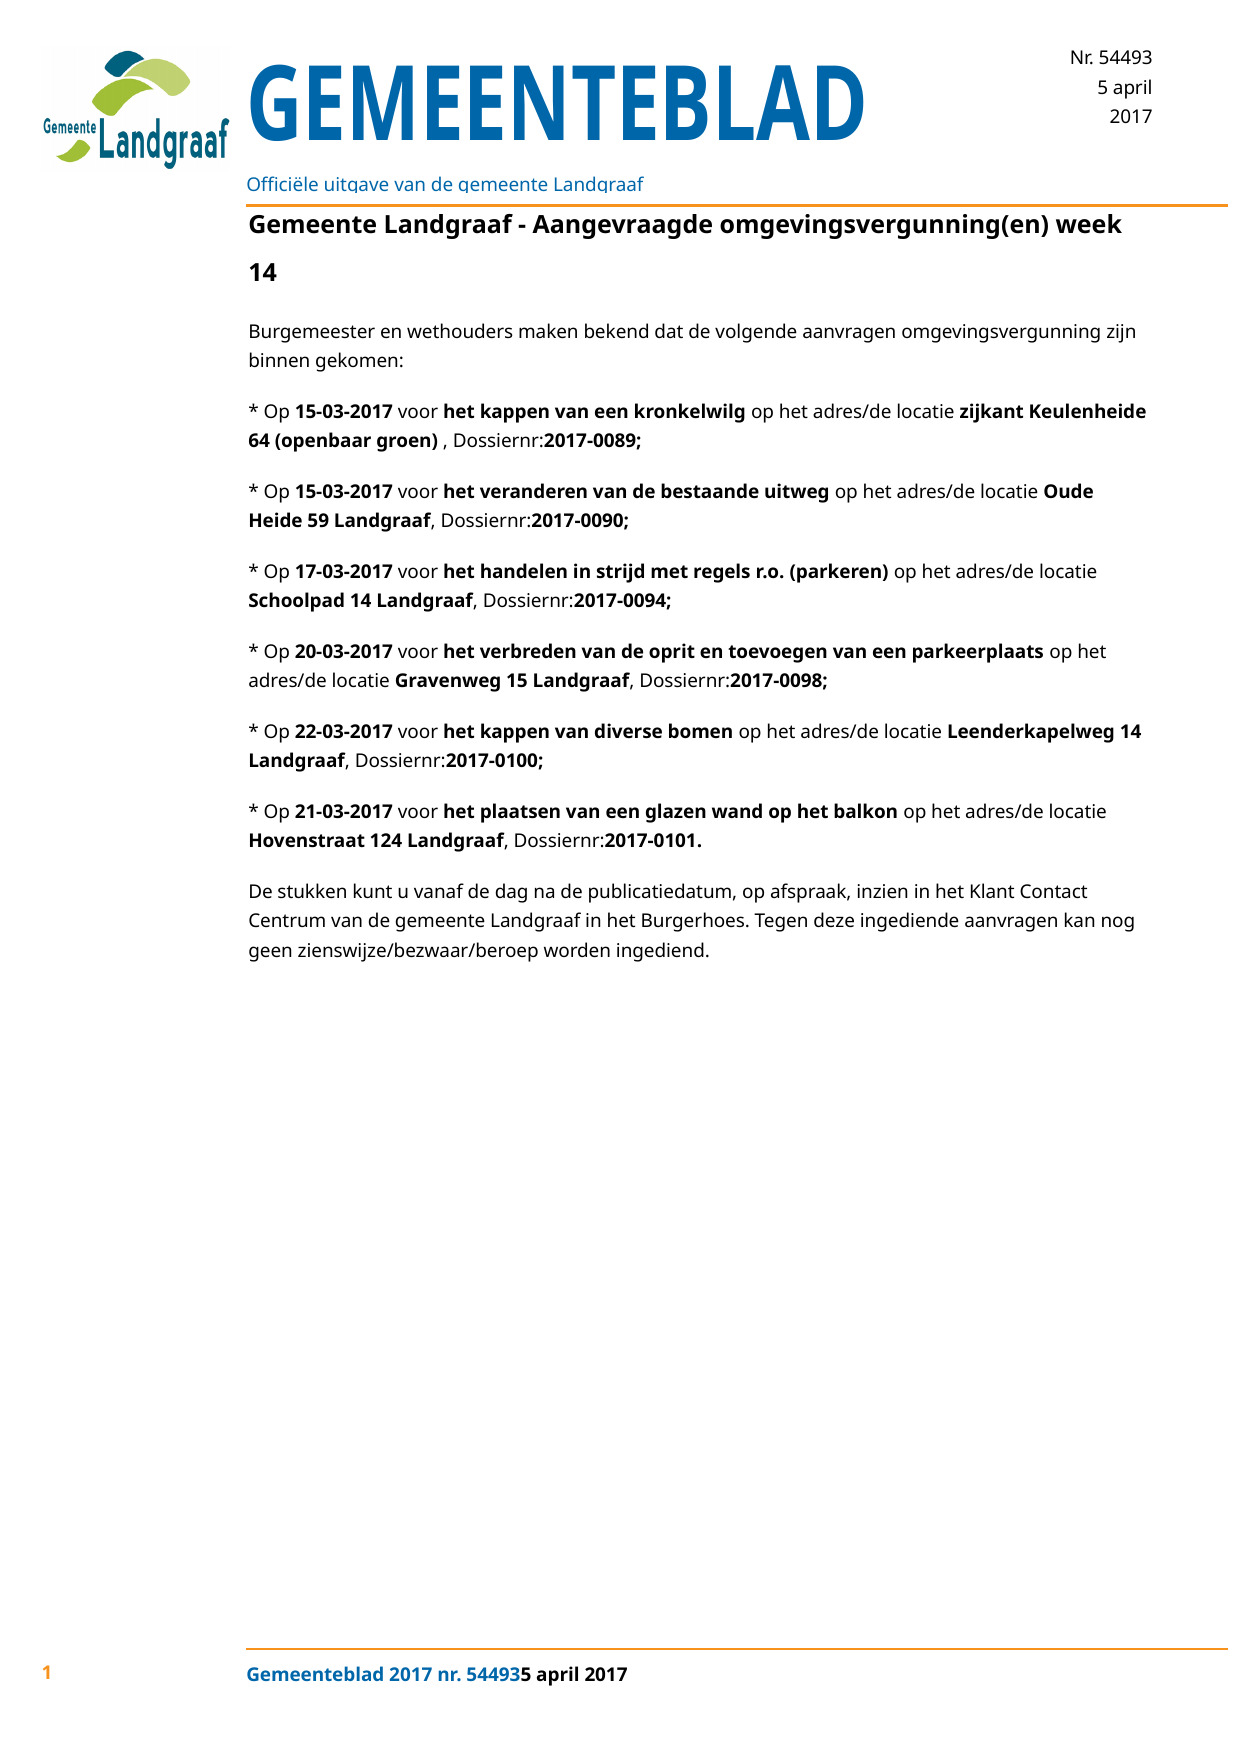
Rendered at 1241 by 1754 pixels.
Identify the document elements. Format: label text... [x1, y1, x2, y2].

picture [41, 47, 231, 172]
text * Op 15-03-2017 voor het veranderen van de bestaande uitweg op het adres/de locatie Oude Heide 59 Landgraaf, Dossiernr:2017-0090; [248, 478, 1152, 533]
text * Op 21-03-2017 voor het plaatsen van een glazen wand op het balkon op het adres/de locatie Hovenstraat 124 Landgraaf, Dossiernr:2017-0101. [248, 798, 1152, 853]
text * Op 17-03-2017 voor het handelen in strijd met regels r.o. (parkeren) op het adres/de locatie Schoolpad 14 Landgraaf, Dossiernr:2017-0094; [248, 558, 1152, 613]
text Gemeente Landgraaf - Aangevraagde omgevingsvergunning(en) week 14 [248, 207, 1152, 288]
text De stukken kunt u vanaf de dag na de publicatiedatum, op afspraak, inzien in het Klant Contact Centrum van de gemeente Landgraaf in het Burgerhoes. Tegen deze ingediende aanvragen kan nog geen zienswijze/bezwaar/beroep worden ingediend. [248, 878, 1152, 963]
text * Op 22-03-2017 voor het kappen van diverse bomen op het adres/de locatie Leenderkapelweg 14 Landgraaf, Dossiernr:2017-0100; [248, 718, 1152, 773]
text * Op 15-03-2017 voor het kappen van een kronkelwilg op het adres/de locatie zijkant Keulenheide 64 (openbaar groen) , Dossiernr:2017-0089; [248, 398, 1152, 453]
text Burgemeester en wethouders maken bekend dat de volgende aanvragen omgevingsvergunning zijn binnen gekomen: [248, 318, 1152, 373]
text * Op 20-03-2017 voor het verbreden van de oprit en toevoegen van een parkeerplaats op het adres/de locatie Gravenweg 15 Landgraaf, Dossiernr:2017-0098; [248, 638, 1152, 693]
